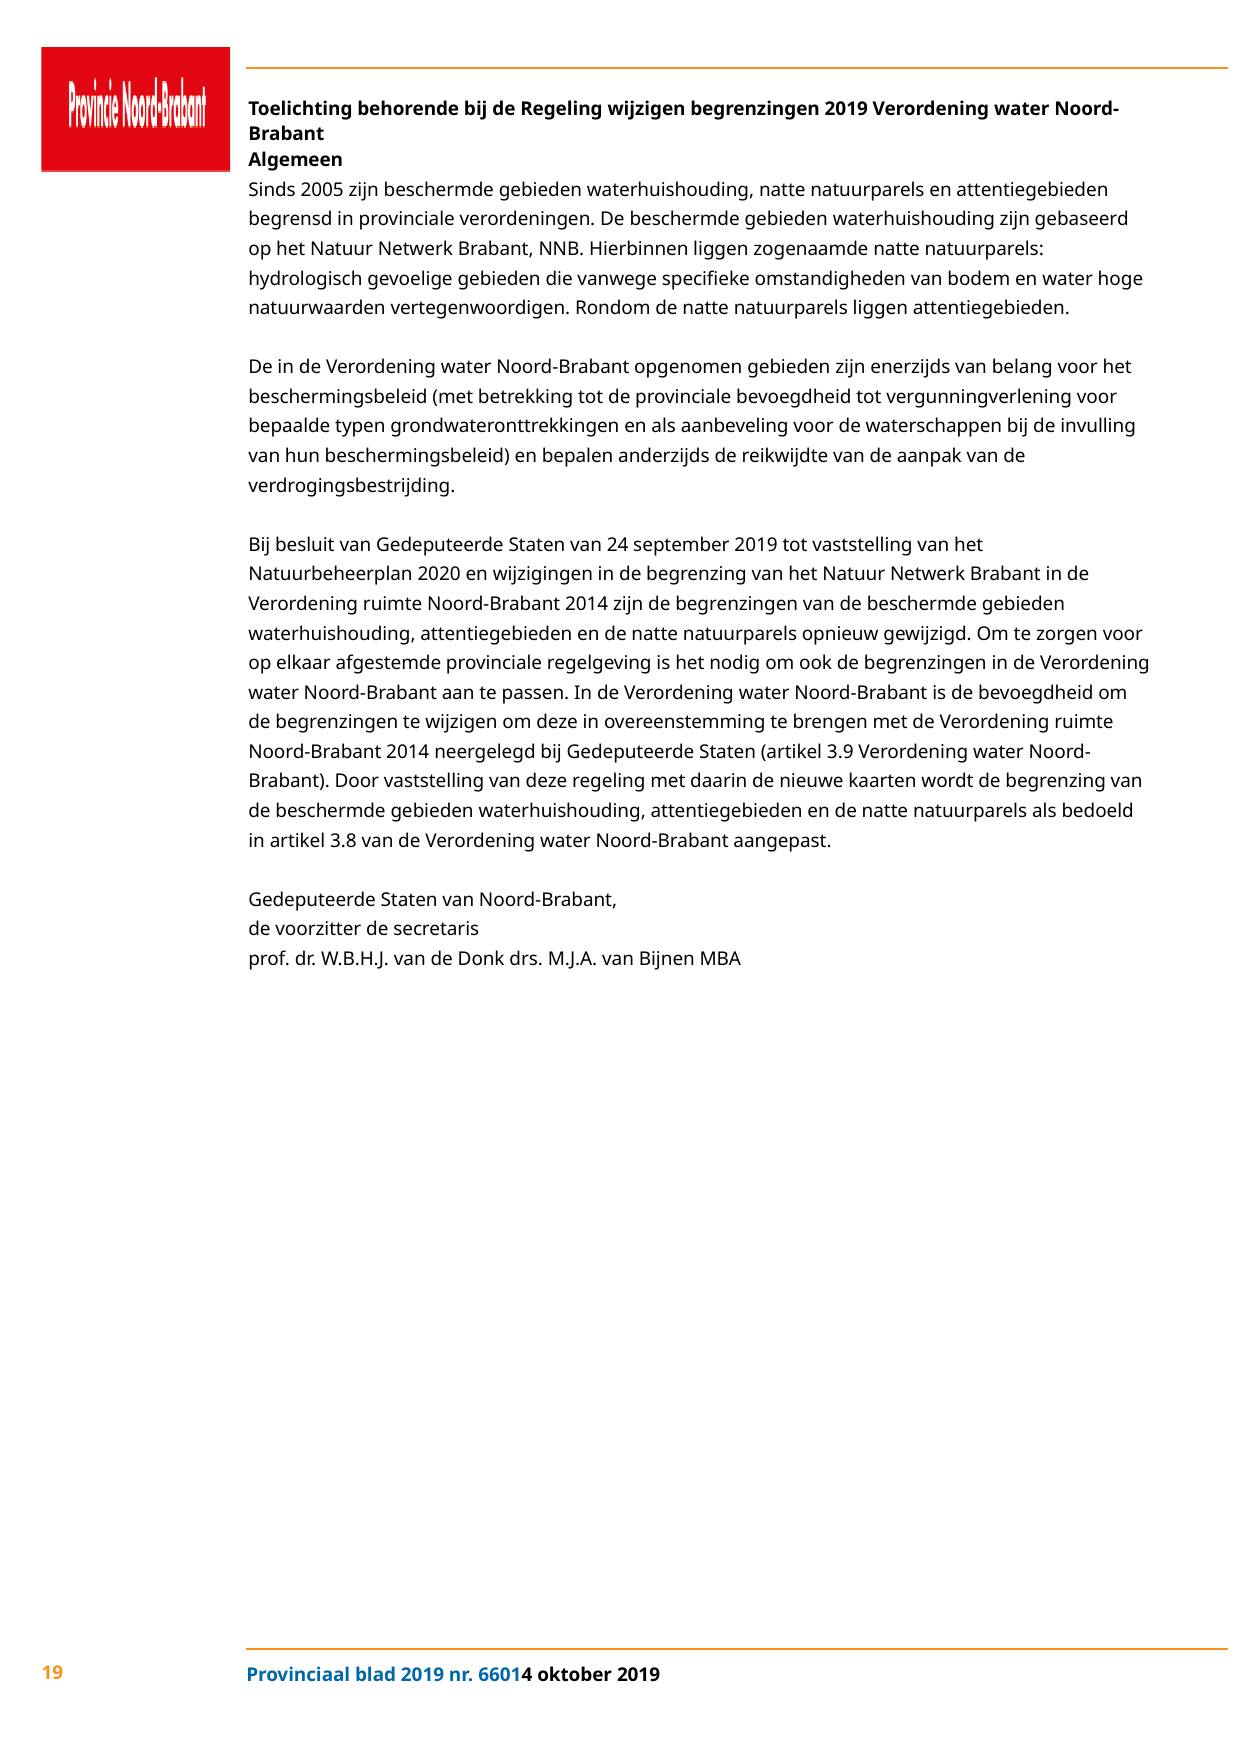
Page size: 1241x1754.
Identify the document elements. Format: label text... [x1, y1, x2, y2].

text prof. dr. W.B.H.J. van de Donk drs. M.J.A. van Bijnen MBA [248, 945, 1152, 971]
picture [41, 47, 231, 172]
text Toelichting behorende bij de Regeling wijzigen begrenzingen 2019 Verordening water Noord-Brabant [248, 95, 1152, 146]
text Gedeputeerde Staten van Noord-Brabant, [248, 886, 1152, 912]
text Algemeen [248, 146, 1152, 172]
text Bij besluit van Gedeputeerde Staten van 24 september 2019 tot vaststelling van het Natuurbeheerplan 2020 en wijzigingen in de begrenzing van het Natuur Netwerk Brabant in de Verordening ruimte Noord-Brabant 2014 zijn de begrenzingen van de beschermde gebieden waterhuishouding, attentiegebieden en de natte natuurparels opnieuw gewijzigd. Om te zorgen voor op elkaar afgestemde provinciale regelgeving is het nodig om ook de begrenzingen in de Verordening water Noord-Brabant aan te passen. In de Verordening water Noord-Brabant is de bevoegdheid om de begrenzingen te wijzigen om deze in overeenstemming te brengen met de Verordening ruimte Noord-Brabant 2014 neergelegd bij Gedeputeerde Staten (artikel 3.9 Verordening water Noord-Brabant). Door vaststelling van deze regeling met daarin de nieuwe kaarten wordt de begrenzing van de beschermde gebieden waterhuishouding, attentiegebieden en de natte natuurparels als bedoeld in artikel 3.8 van de Verordening water Noord-Brabant aangepast. [248, 531, 1152, 852]
text de voorzitter de secretaris [248, 916, 1152, 941]
text De in de Verordening water Noord-Brabant opgenomen gebieden zijn enerzijds van belang voor het beschermingsbeleid (met betrekking tot de provinciale bevoegdheid tot vergunningverlening voor bepaalde typen grondwateronttrekkingen en als aanbeveling voor de waterschappen bij de invulling van hun beschermingsbeleid) en bepalen anderzijds de reikwijdte van de aanpak van de verdrogingsbestrijding. [248, 353, 1152, 497]
text Sinds 2005 zijn beschermde gebieden waterhuishouding, natte natuurparels en attentiegebieden begrensd in provinciale verordeningen. De beschermde gebieden waterhuishouding zijn gebaseerd op het Natuur Netwerk Brabant, NNB. Hierbinnen liggen zogenaamde natte natuurparels: hydrologisch gevoelige gebieden die vanwege specifieke omstandigheden van bodem en water hoge natuurwaarden vertegenwoordigen. Rondom de natte natuurparels liggen attentiegebieden. [248, 176, 1152, 320]
